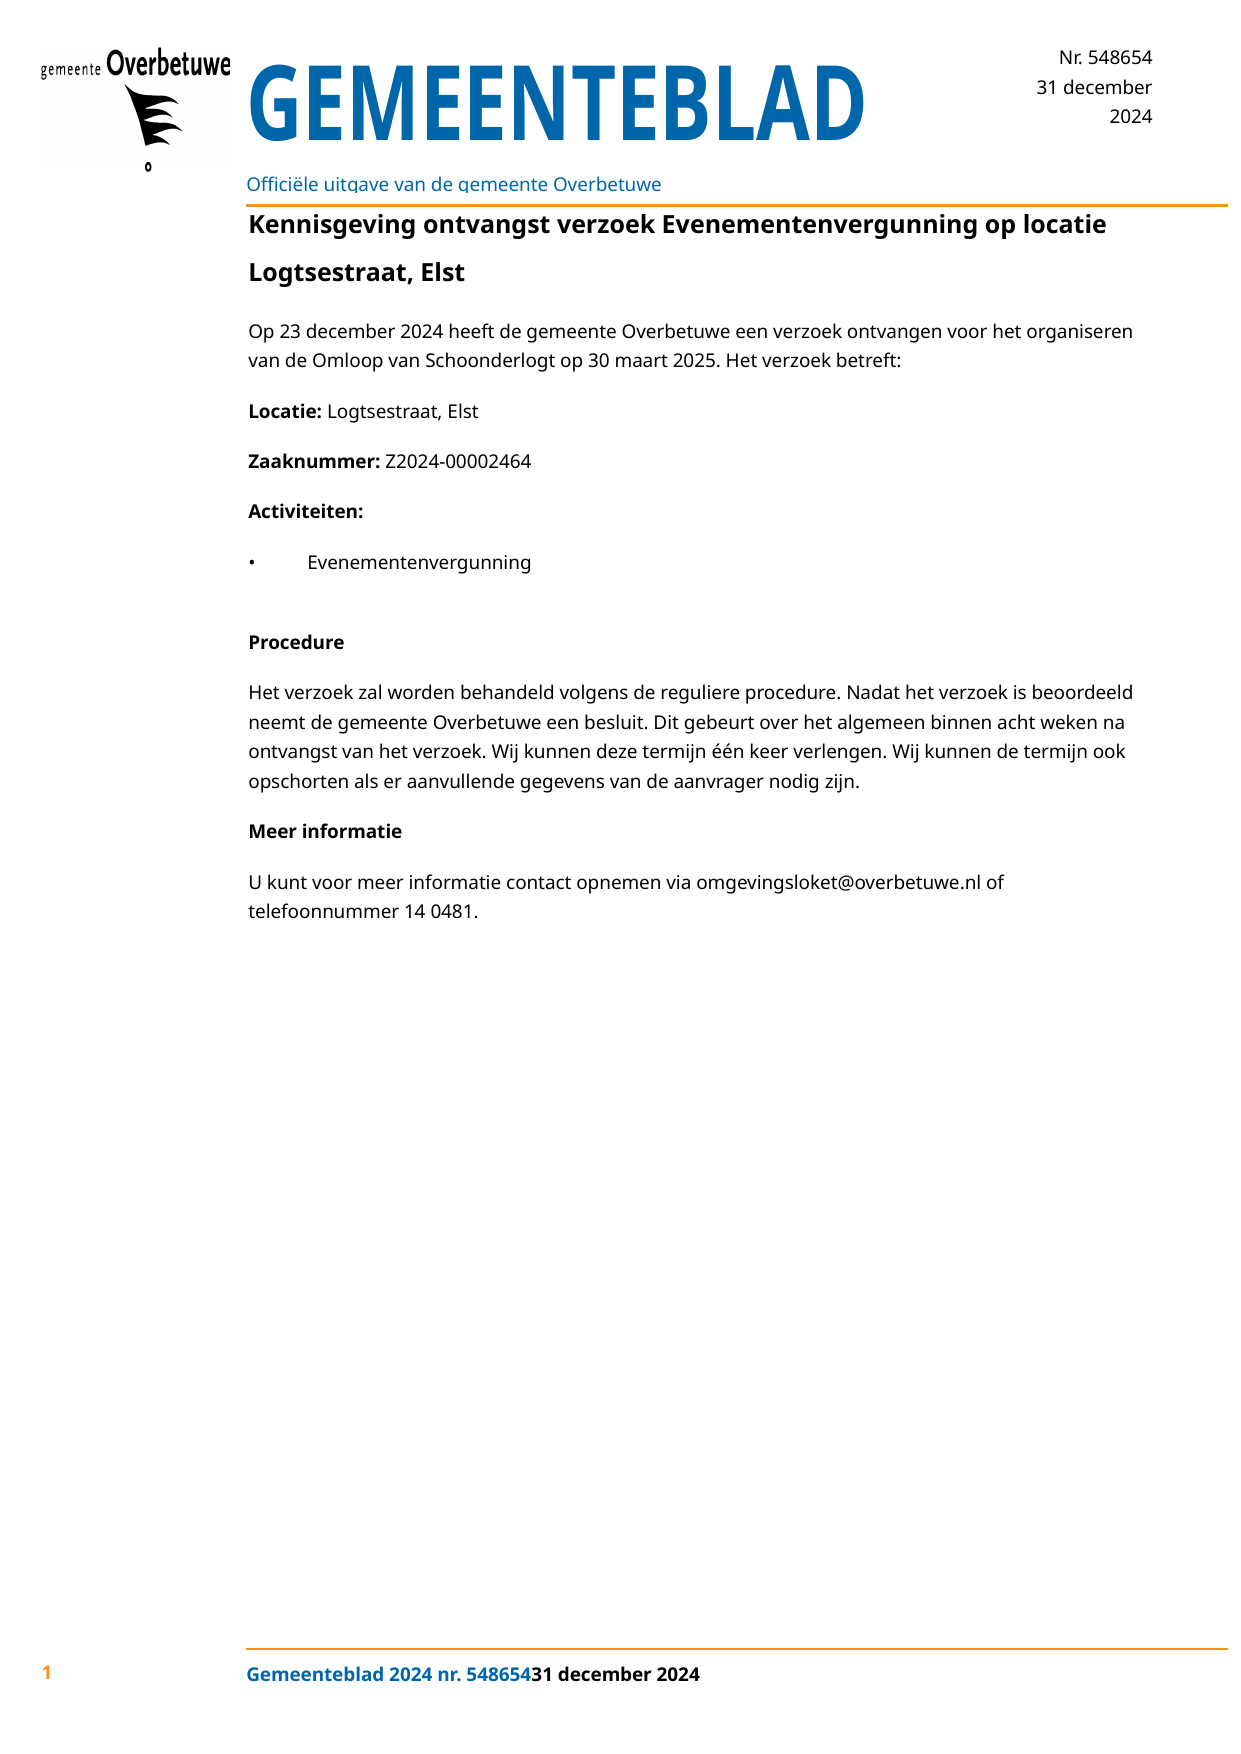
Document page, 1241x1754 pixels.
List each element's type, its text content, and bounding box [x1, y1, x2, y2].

text Procedure [248, 629, 1152, 655]
picture [41, 47, 231, 172]
text Zaaknummer: Z2024-00002464 [248, 448, 1152, 474]
text U kunt voor meer informatie contact opnemen via omgevingsloket@overbetuwe.nl of telefoonnummer 14 0481. [248, 869, 1152, 924]
text Kennisgeving ontvangst verzoek Evenementenvergunning op locatie Logtsestraat, Elst [248, 207, 1152, 288]
text Activiteiten: [248, 499, 1152, 524]
list Evenementenvergunning [248, 549, 1152, 575]
text Op 23 december 2024 heeft de gemeente Overbetuwe een verzoek ontvangen voor het organiseren van de Omloop van Schoonderlogt op 30 maart 2025. Het verzoek betreft: [248, 318, 1152, 373]
text Locatie: Logtsestraat, Elst [248, 398, 1152, 424]
text Meer informatie [248, 819, 1152, 844]
text Het verzoek zal worden behandeld volgens de reguliere procedure. Nadat het verzoek is beoordeeld neemt de gemeente Overbetuwe een besluit. Dit gebeurt over het algemeen binnen acht weken na ontvangst van het verzoek. Wij kunnen deze termijn één keer verlengen. Wij kunnen de termijn ook opschorten als er aanvullende gegevens van de aanvrager nodig zijn. [248, 679, 1152, 794]
